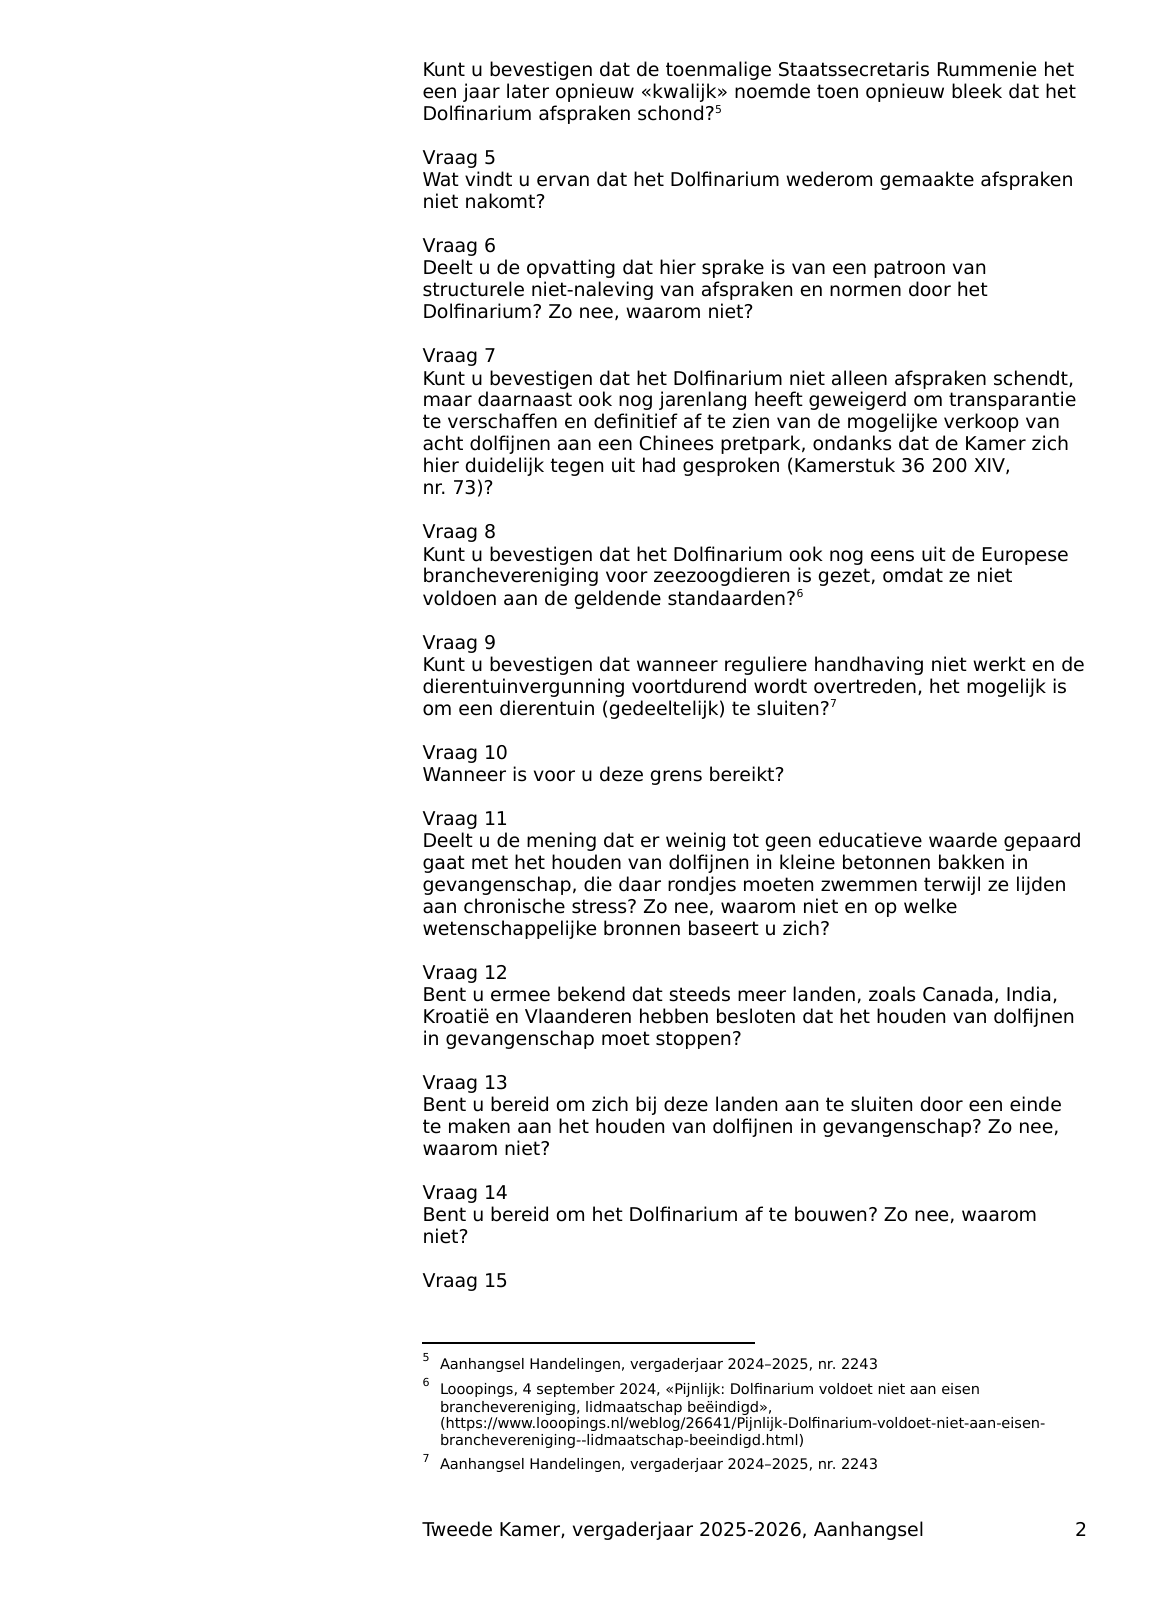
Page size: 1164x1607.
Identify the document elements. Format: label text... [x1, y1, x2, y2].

text Vraag 13 [422, 1072, 1087, 1094]
text Deelt u de opvatting dat hier sprake is van een patroon van structurele niet-naleving van afspraken en normen door het Dolfinarium? Zo nee, waarom niet? [422, 257, 1087, 323]
text Vraag 12 [422, 962, 1087, 984]
text Vraag 10 [422, 742, 1087, 764]
text Kunt u bevestigen dat het Dolfinarium ook nog eens uit de Europese branchevereniging voor zeezoogdieren is gezet, omdat ze niet voldoen aan de geldende standaarden? [422, 543, 1087, 609]
text Aanhangsel Handelingen, vergaderjaar 2024–2025, nr. 2243 [422, 1452, 1087, 1474]
text Vraag 6 [422, 235, 1087, 257]
text Vraag 5 [422, 147, 1087, 169]
text Kunt u bevestigen dat de toenmalige Staatssecretaris Rummenie het een jaar later opnieuw «kwalijk» noemde toen opnieuw bleek dat het Dolfinarium afspraken schond? [422, 59, 1087, 125]
text Vraag 14 [422, 1182, 1087, 1204]
text Bent u bereid om het Dolfinarium af te bouwen? Zo nee, waarom niet? [422, 1204, 1087, 1248]
text Wanneer is voor u deze grens bereikt? [422, 764, 1087, 786]
text Deelt u de mening dat er weinig tot geen educatieve waarde gepaard gaat met het houden van dolfijnen in kleine betonnen bakken in gevangenschap, die daar rondjes moeten zwemmen terwijl ze lijden aan chronische stress? Zo nee, waarom niet en op welke wetenschappelijke bronnen baseert u zich? [422, 830, 1087, 940]
text Vraag 8 [422, 521, 1087, 543]
text Bent u bereid om zich bij deze landen aan te sluiten door een einde te maken aan het houden van dolfijnen in gevangenschap? Zo nee, waarom niet? [422, 1094, 1087, 1160]
text Vraag 15 [422, 1270, 1087, 1292]
text Bent u ermee bekend dat steeds meer landen, zoals Canada, India, Kroatië en Vlaanderen hebben besloten dat het houden van dolfijnen in gevangenschap moet stoppen? [422, 984, 1087, 1050]
text Vraag 11 [422, 808, 1087, 830]
text Looopings, 4 september 2024, «Pijnlijk: Dolfinarium voldoet niet aan eisen branchevereniging, lidmaatschap beëindigd», (https://www.looopings.nl/weblog/26641/Pijnlijk-Dolfinarium-voldoet-niet-aan-eisen-branchevereniging--lidmaatschap-beeindigd.html) [422, 1377, 1087, 1449]
text Kunt u bevestigen dat het Dolfinarium niet alleen afspraken schendt, maar daarnaast ook nog jarenlang heeft geweigerd om transparantie te verschaffen en definitief af te zien van de mogelijke verkoop van acht dolfijnen aan een Chinees pretpark, ondanks dat de Kamer zich hier duidelijk tegen uit had gesproken (Kamerstuk 36 200 XIV, nr. 73)? [422, 367, 1087, 499]
text Wat vindt u ervan dat het Dolfinarium wederom gemaakte afspraken niet nakomt? [422, 169, 1087, 213]
text Vraag 7 [422, 345, 1087, 367]
text Kunt u bevestigen dat wanneer reguliere handhaving niet werkt en de dierentuinvergunning voortdurend wordt overtreden, het mogelijk is om een dierentuin (gedeeltelijk) te sluiten? [422, 653, 1087, 719]
text Vraag 9 [422, 632, 1087, 653]
text Aanhangsel Handelingen, vergaderjaar 2024–2025, nr. 2243 [422, 1352, 1087, 1374]
